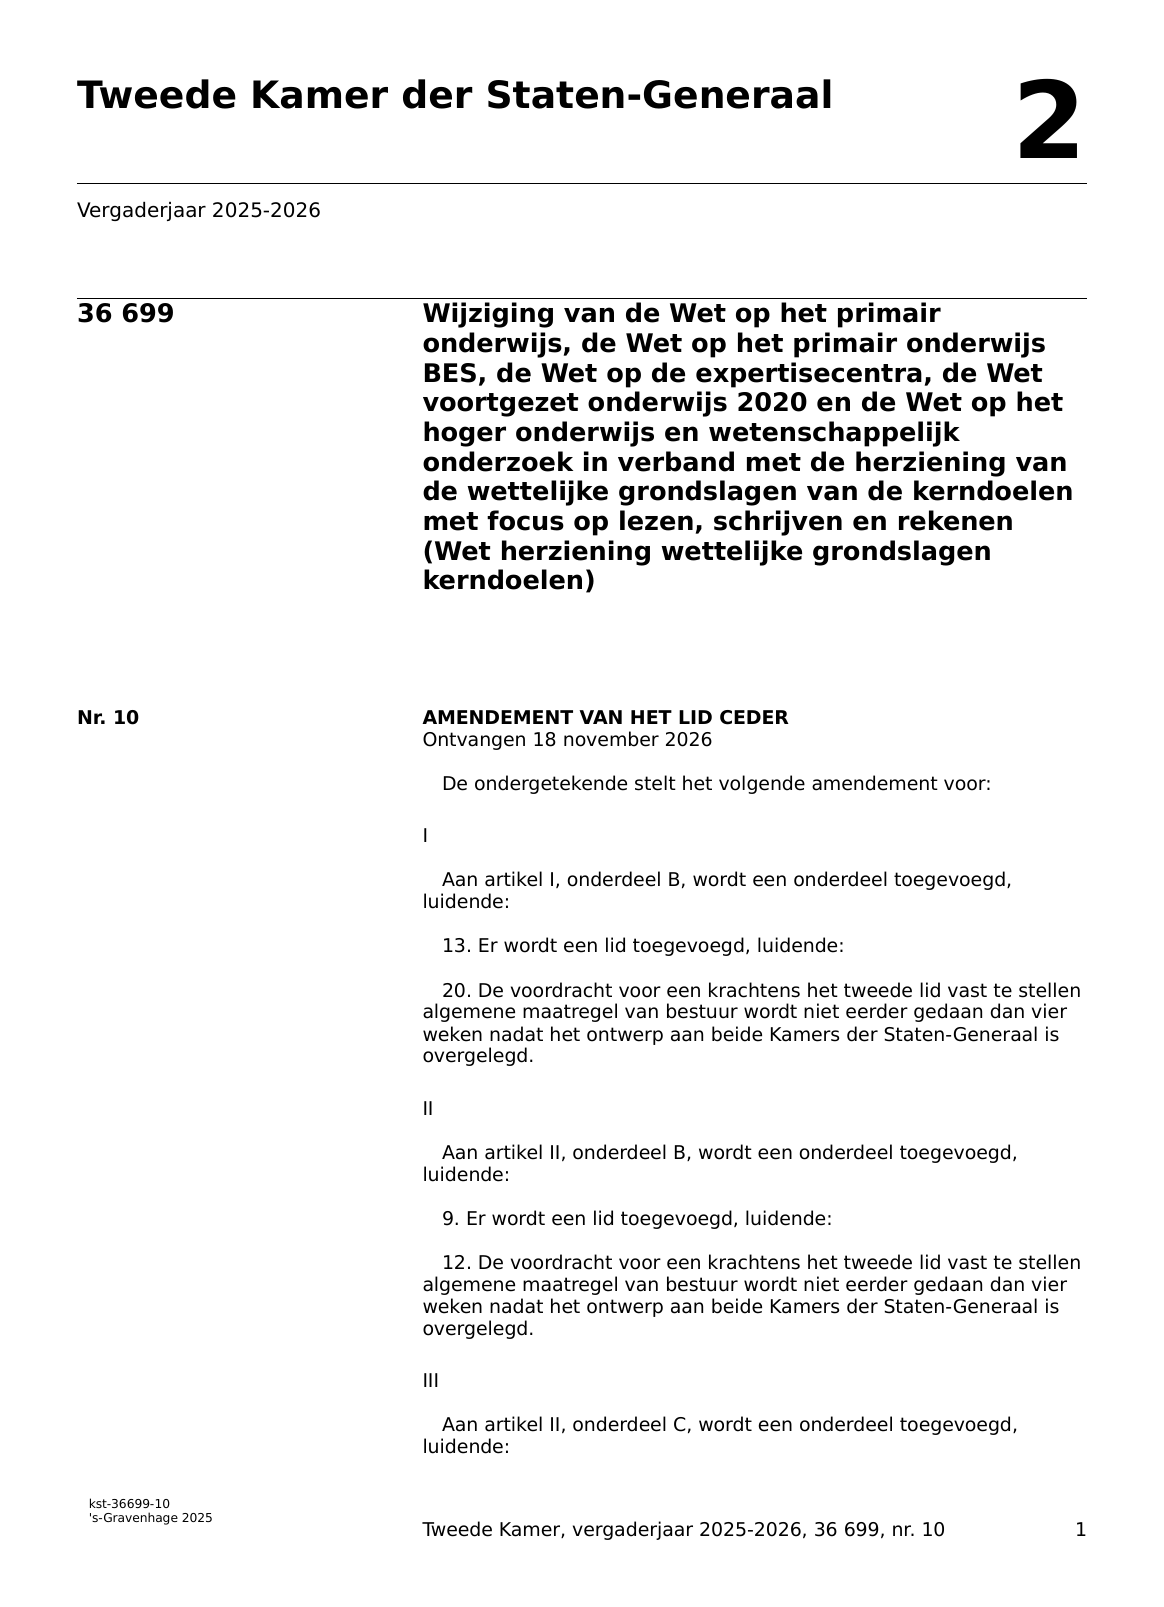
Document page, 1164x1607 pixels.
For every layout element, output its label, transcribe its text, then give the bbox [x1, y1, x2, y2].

text Aan artikel II, onderdeel B, wordt een onderdeel toegevoegd, luidende: [422, 1142, 1087, 1186]
text kst-36699-10 [88, 1497, 323, 1511]
table_header Tweede Kamer der Staten-Generaal [77, 59, 886, 183]
subtitle I [422, 825, 1087, 847]
text Ontvangen 18 november 2026 [422, 729, 1087, 751]
subtitle Nr. 10 AMENDEMENT VAN HET LID CEDER [77, 707, 1087, 729]
text 13. Er wordt een lid toegevoegd, luidende: [422, 935, 1087, 957]
text 20. De voordracht voor een krachtens het tweede lid vast te stellen algemene maatregel van bestuur wordt niet eerder gedaan dan vier weken nadat het ontwerp aan beide Kamers der Staten-Generaal is overgelegd. [422, 979, 1087, 1067]
text Aan artikel I, onderdeel B, wordt een onderdeel toegevoegd, luidende: [422, 869, 1087, 913]
text 's-Gravenhage 2025 [88, 1511, 323, 1525]
text Aan artikel II, onderdeel C, wordt een onderdeel toegevoegd, luidende: [422, 1414, 1087, 1458]
table_header 2 [886, 59, 1087, 183]
subtitle II [422, 1097, 1087, 1119]
table_cell Vergaderjaar 2025-2026 [77, 184, 1087, 298]
subtitle 36 699 Wijziging van de Wet op het primair onderwijs, de Wet op het primair onderwijs BES, de Wet op de expertisecentra, de Wet voortgezet onderwijs 2020 en de Wet op het hoger onderwijs en wetenschappelijk onderzoek in verband met de herziening van de wettelijke grondslagen van de kerndoelen met focus op lezen, schrijven en rekenen (Wet herziening wettelijke grondslagen kerndoelen) [77, 299, 1087, 596]
text 9. Er wordt een lid toegevoegd, luidende: [422, 1208, 1087, 1230]
subtitle III [422, 1370, 1087, 1392]
text 12. De voordracht voor een krachtens het tweede lid vast te stellen algemene maatregel van bestuur wordt niet eerder gedaan dan vier weken nadat het ontwerp aan beide Kamers der Staten-Generaal is overgelegd. [422, 1252, 1087, 1340]
text De ondergetekende stelt het volgende amendement voor: [422, 773, 1087, 795]
